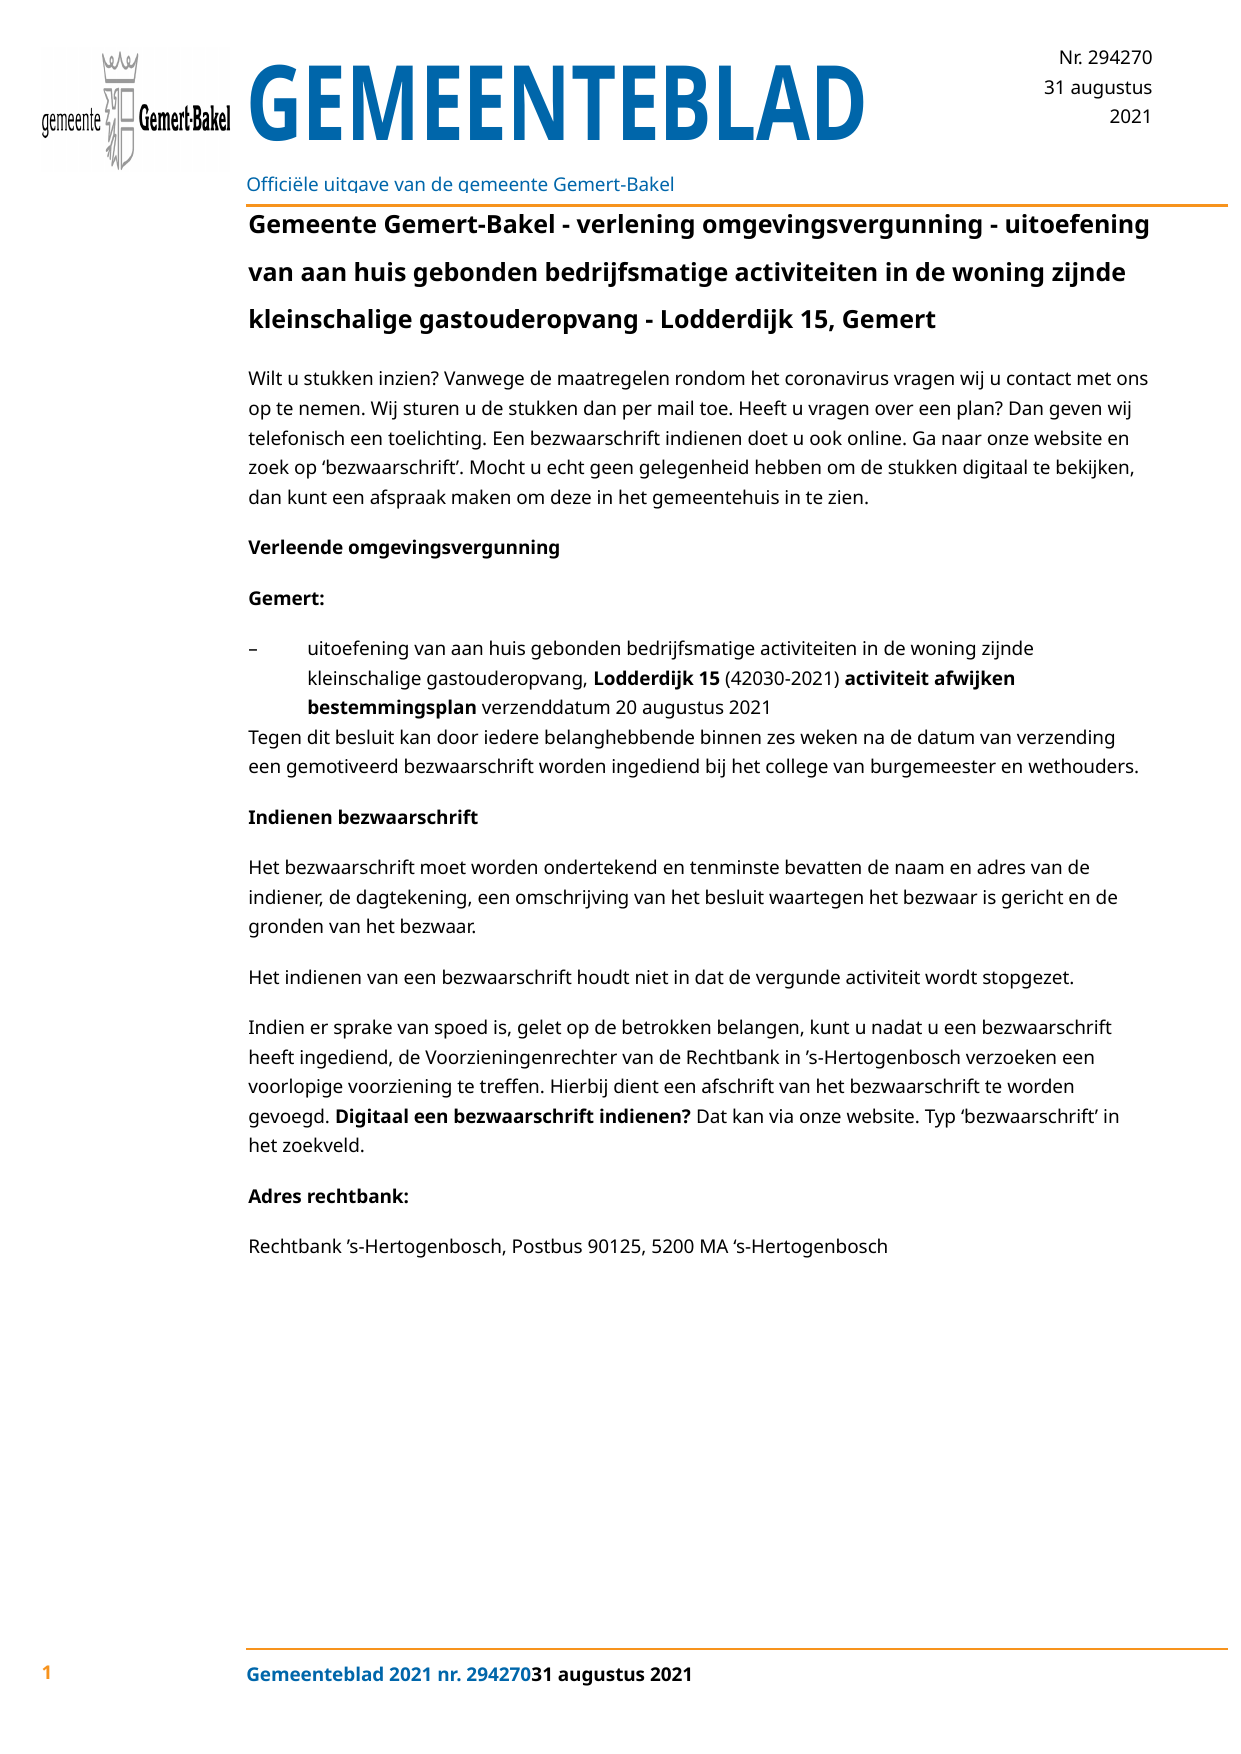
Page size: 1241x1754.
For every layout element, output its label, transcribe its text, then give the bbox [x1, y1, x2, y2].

text Tegen dit besluit kan door iedere belanghebbende binnen zes weken na de datum van verzending een gemotiveerd bezwaarschrift worden ingediend bij het college van burgemeester en wethouders. [248, 724, 1152, 779]
text Het bezwaarschrift moet worden ondertekend en tenminste bevatten de naam en adres van de indiener, de dagtekening, een omschrijving van het besluit waartegen het bezwaar is gericht en de gronden van het bezwaar. [248, 854, 1152, 939]
text Adres rechtbank: [248, 1183, 1152, 1209]
text Verleende omgevingsvergunning [248, 534, 1152, 560]
text Gemeente Gemert-Bakel - verlening omgevingsvergunning - uitoefening van aan huis gebonden bedrijfsmatige activiteiten in de woning zijnde kleinschalige gastouderopvang - Lodderdijk 15, Gemert [248, 207, 1152, 336]
text Wilt u stukken inzien? Vanwege de maatregelen rondom het coronavirus vragen wij u contact met ons op te nemen. Wij sturen u de stukken dan per mail toe. Heeft u vragen over een plan? Dan geven wij telefonisch een toelichting. Een bezwaarschrift indienen doet u ook online. Ga naar onze website en zoek op ‘bezwaarschrift’. Mocht u echt geen gelegenheid hebben om de stukken digitaal te bekijken, dan kunt een afspraak maken om deze in het gemeentehuis in te zien. [248, 366, 1152, 509]
text Gemert: [248, 585, 1152, 610]
list uitoefening van aan huis gebonden bedrijfsmatige activiteiten in de woning zijnde kleinschalige gastouderopvang, Lodderdijk 15 (42030-2021) activiteit afwijken bestemmingsplan verzenddatum 20 augustus 2021 [248, 635, 1152, 720]
text Indienen bezwaarschrift [248, 804, 1152, 829]
picture [41, 47, 231, 172]
text Indien er sprake van spoed is, gelet op de betrokken belangen, kunt u nadat u een bezwaarschrift heeft ingediend, de Voorzieningenrechter van de Rechtbank in ’s-Hertogenbosch verzoeken een voorlopige voorziening te treffen. Hierbij dient een afschrift van het bezwaarschrift te worden gevoegd. Digitaal een bezwaarschrift indienen? Dat kan via onze website. Typ ‘bezwaarschrift’ in het zoekveld. [248, 1014, 1152, 1158]
text Het indienen van een bezwaarschrift houdt niet in dat de vergunde activiteit wordt stopgezet. [248, 964, 1152, 989]
text Rechtbank ’s-Hertogenbosch, Postbus 90125, 5200 MA ‘s-Hertogenbosch [248, 1233, 1152, 1259]
